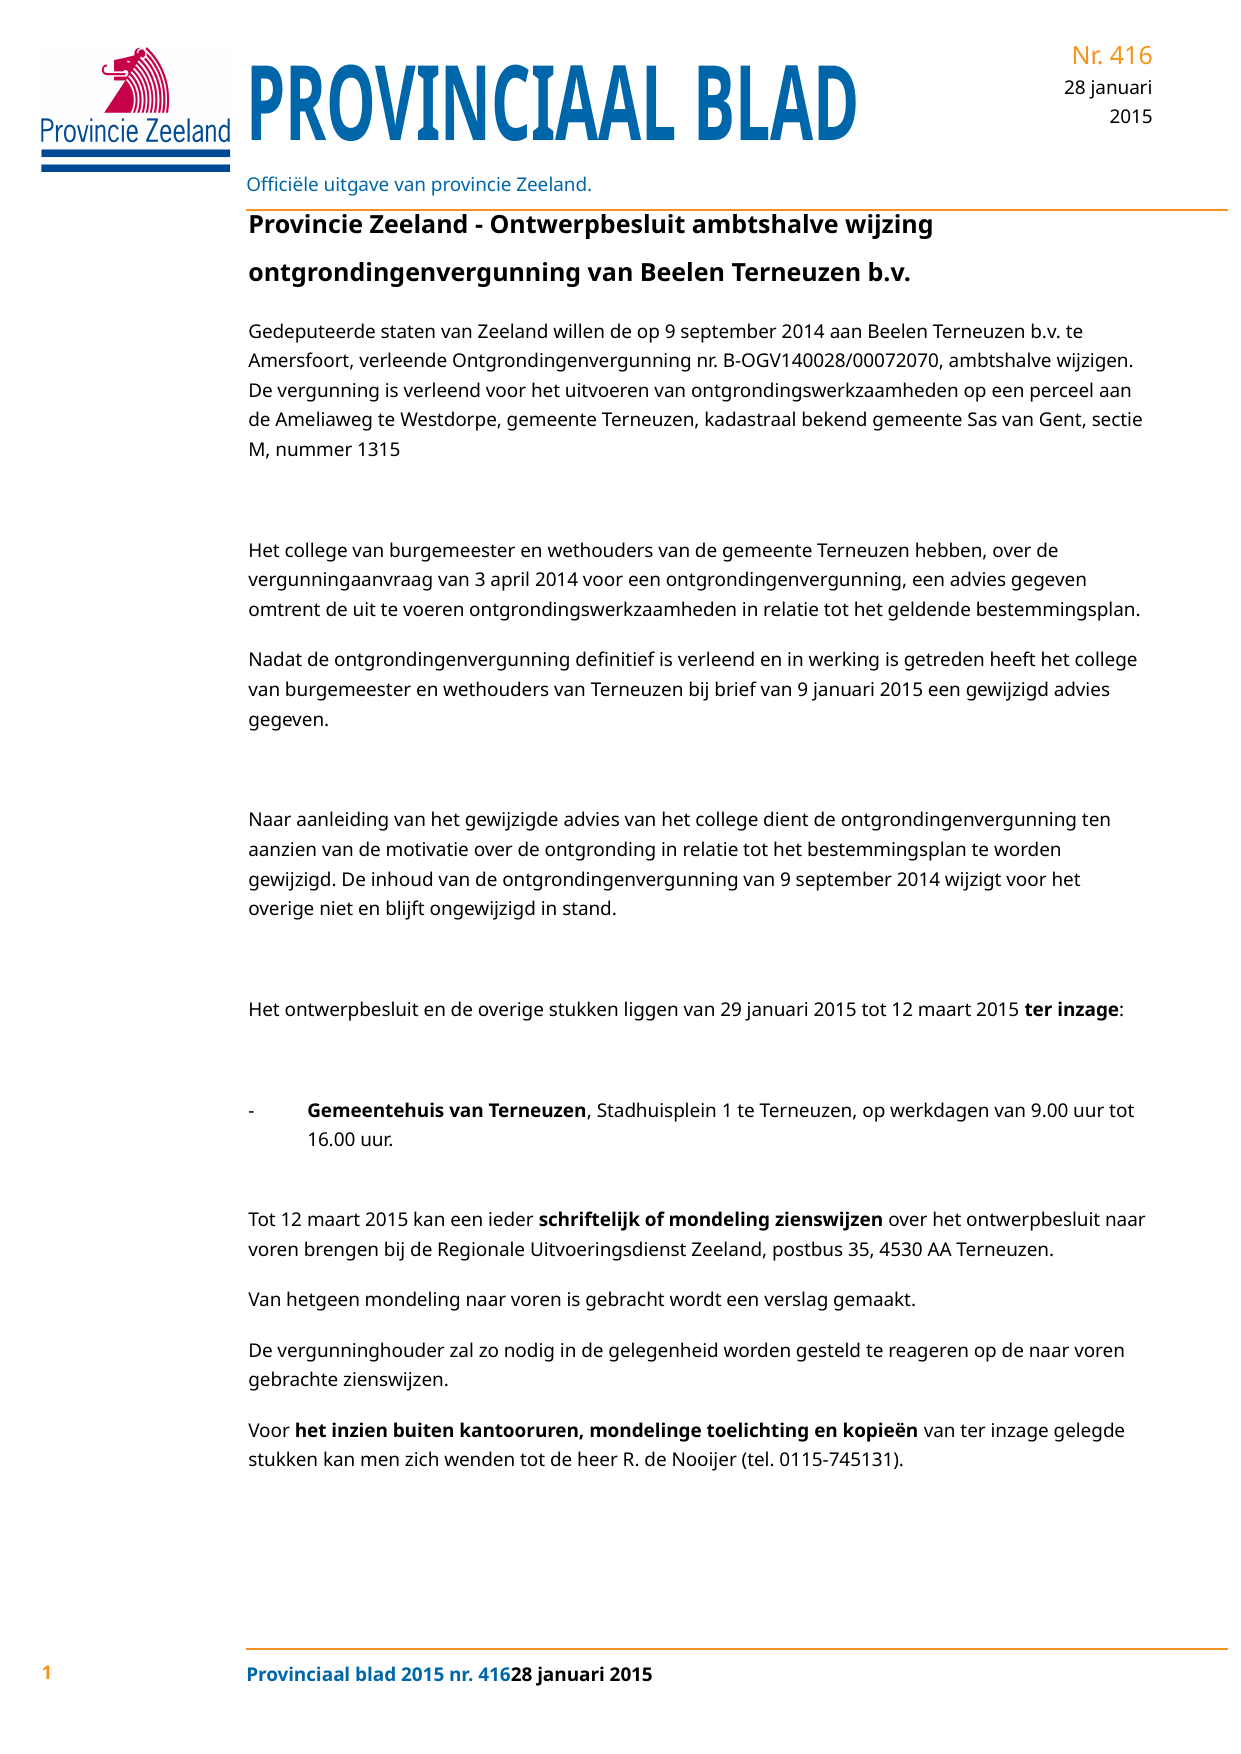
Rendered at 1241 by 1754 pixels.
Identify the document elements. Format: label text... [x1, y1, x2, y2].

list Gemeentehuis van Terneuzen, Stadhuisplein 1 te Terneuzen, op werkdagen van 9.00 uur tot 16.00 uur. [248, 1097, 1152, 1152]
text De vergunninghouder zal zo nodig in de gelegenheid worden gesteld te reageren op de naar voren gebrachte zienswijzen. [248, 1337, 1152, 1392]
text Voor het inzien buiten kantooruren, mondelinge toelichting en kopieën van ter inzage gelegde stukken kan men zich wenden tot de heer R. de Nooijer (tel. 0115-745131). [248, 1417, 1152, 1472]
text Het ontwerpbesluit en de overige stukken liggen van 29 januari 2015 tot 12 maart 2015 ter inzage: [248, 996, 1152, 1022]
text Tot 12 maart 2015 kan een ieder schriftelijk of mondeling zienswijzen over het ontwerpbesluit naar voren brengen bij de Regionale Uitvoeringsdienst Zeeland, postbus 35, 4530 AA Terneuzen. [248, 1207, 1152, 1262]
text Nadat de ontgrondingenvergunning definitief is verleend en in werking is getreden heeft het college van burgemeester en wethouders van Terneuzen bij brief van 9 januari 2015 een gewijzigd advies gegeven. [248, 647, 1152, 732]
picture [41, 47, 231, 172]
text Provincie Zeeland - Ontwerpbesluit ambtshalve wijzing ontgrondingenvergunning van Beelen Terneuzen b.v. [248, 211, 1152, 288]
text Van hetgeen mondeling naar voren is gebracht wordt een verslag gemaakt. [248, 1287, 1152, 1312]
text Naar aanleiding van het gewijzigde advies van het college dient de ontgrondingenvergunning ten aanzien van de motivatie over de ontgronding in relatie tot het bestemmingsplan te worden gewijzigd. De inhoud van de ontgrondingenvergunning van 9 september 2014 wijzigt voor het overige niet en blijft ongewijzigd in stand. [248, 807, 1152, 921]
text Het college van burgemeester en wethouders van de gemeente Terneuzen hebben, over de vergunningaanvraag van 3 april 2014 voor een ontgrondingenvergunning, een advies gegeven omtrent de uit te voeren ontgrondingswerkzaamheden in relatie tot het geldende bestemmingsplan. [248, 537, 1152, 622]
text Gedeputeerde staten van Zeeland willen de op 9 september 2014 aan Beelen Terneuzen b.v. te Amersfoort, verleende Ontgrondingenvergunning nr. B-OGV140028/00072070, ambtshalve wijzigen. De vergunning is verleend voor het uitvoeren van ontgrondingswerkzaamheden op een perceel aan de Ameliaweg te Westdorpe, gemeente Terneuzen, kadastraal bekend gemeente Sas van Gent, sectie M, nummer 1315 [248, 318, 1152, 462]
